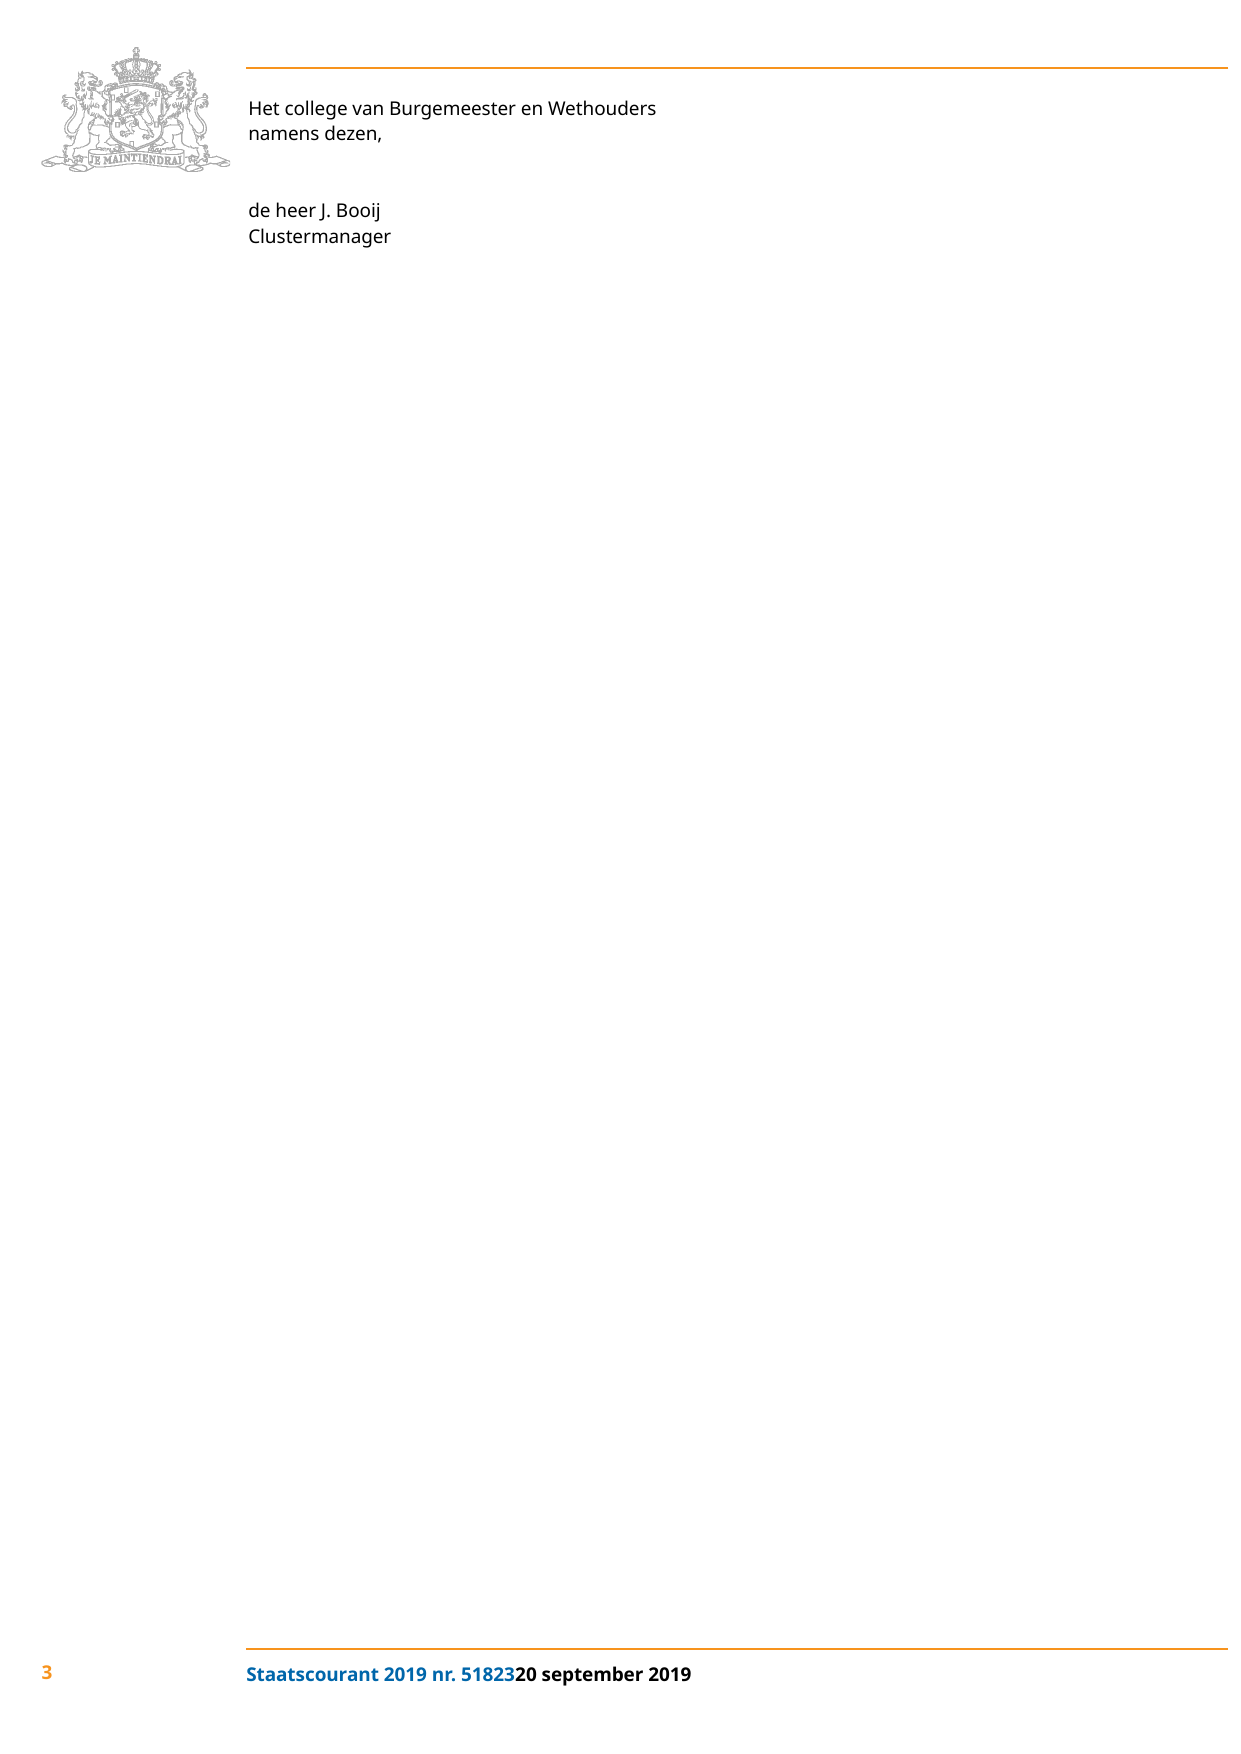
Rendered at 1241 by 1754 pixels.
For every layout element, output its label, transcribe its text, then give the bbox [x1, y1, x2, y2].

text de heer J. Booij [248, 198, 1152, 223]
text namens dezen, [248, 121, 1152, 146]
text Het college van Burgemeester en Wethouders [248, 95, 1152, 121]
picture [41, 47, 231, 172]
text Clustermanager [248, 223, 1152, 249]
